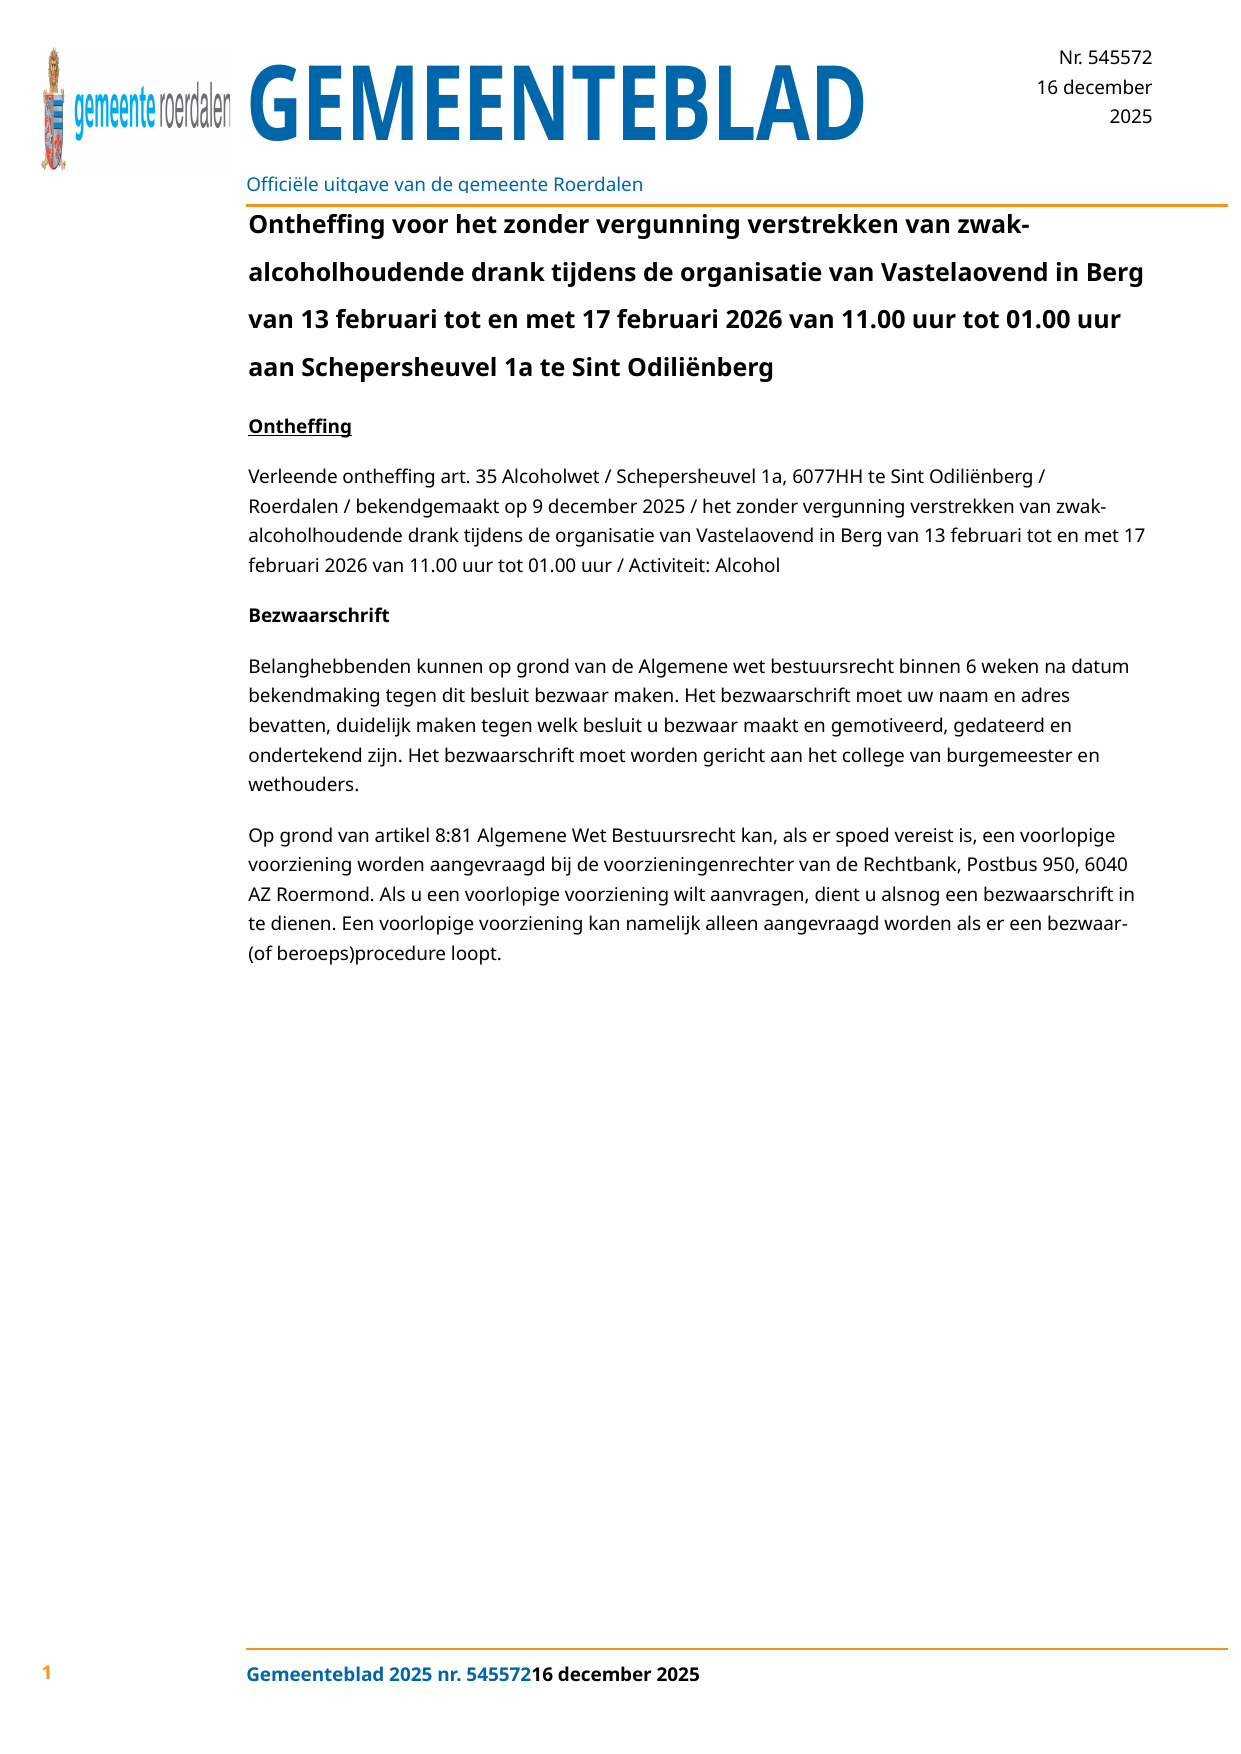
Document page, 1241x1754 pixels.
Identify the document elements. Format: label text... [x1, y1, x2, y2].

text Ontheffing voor het zonder vergunning verstrekken van zwak-alcoholhoudende drank tijdens de organisatie van Vastelaovend in Berg van 13 februari tot en met 17 februari 2026 van 11.00 uur tot 01.00 uur aan Schepersheuvel 1a te Sint Odiliënberg [248, 207, 1152, 384]
text Ontheffing [248, 413, 1152, 439]
text Belanghebbenden kunnen op grond van de Algemene wet bestuursrecht binnen 6 weken na datum bekendmaking tegen dit besluit bezwaar maken. Het bezwaarschrift moet uw naam en adres bevatten, duidelijk maken tegen welk besluit u bezwaar maakt en gemotiveerd, gedateerd en ondertekend zijn. Het bezwaarschrift moet worden gericht aan het college van burgemeester en wethouders. [248, 653, 1152, 797]
text Bezwaarschrift [248, 603, 1152, 628]
text Op grond van artikel 8:81 Algemene Wet Bestuursrecht kan, als er spoed vereist is, een voorlopige voorziening worden aangevraagd bij de voorzieningenrechter van de Rechtbank, Postbus 950, 6040 AZ Roermond. Als u een voorlopige voorziening wilt aanvragen, dient u alsnog een bezwaarschrift in te dienen. Een voorlopige voorziening kan namelijk alleen aangevraagd worden als er een bezwaar- (of beroeps)procedure loopt. [248, 822, 1152, 966]
text Verleende ontheffing art. 35 Alcoholwet / Schepersheuvel 1a, 6077HH te Sint Odiliënberg / Roerdalen / bekendgemaakt op 9 december 2025 / het zonder vergunning verstrekken van zwak-alcoholhoudende drank tijdens de organisatie van Vastelaovend in Berg van 13 februari tot en met 17 februari 2026 van 11.00 uur tot 01.00 uur / Activiteit: Alcohol [248, 463, 1152, 578]
picture [41, 47, 231, 172]
